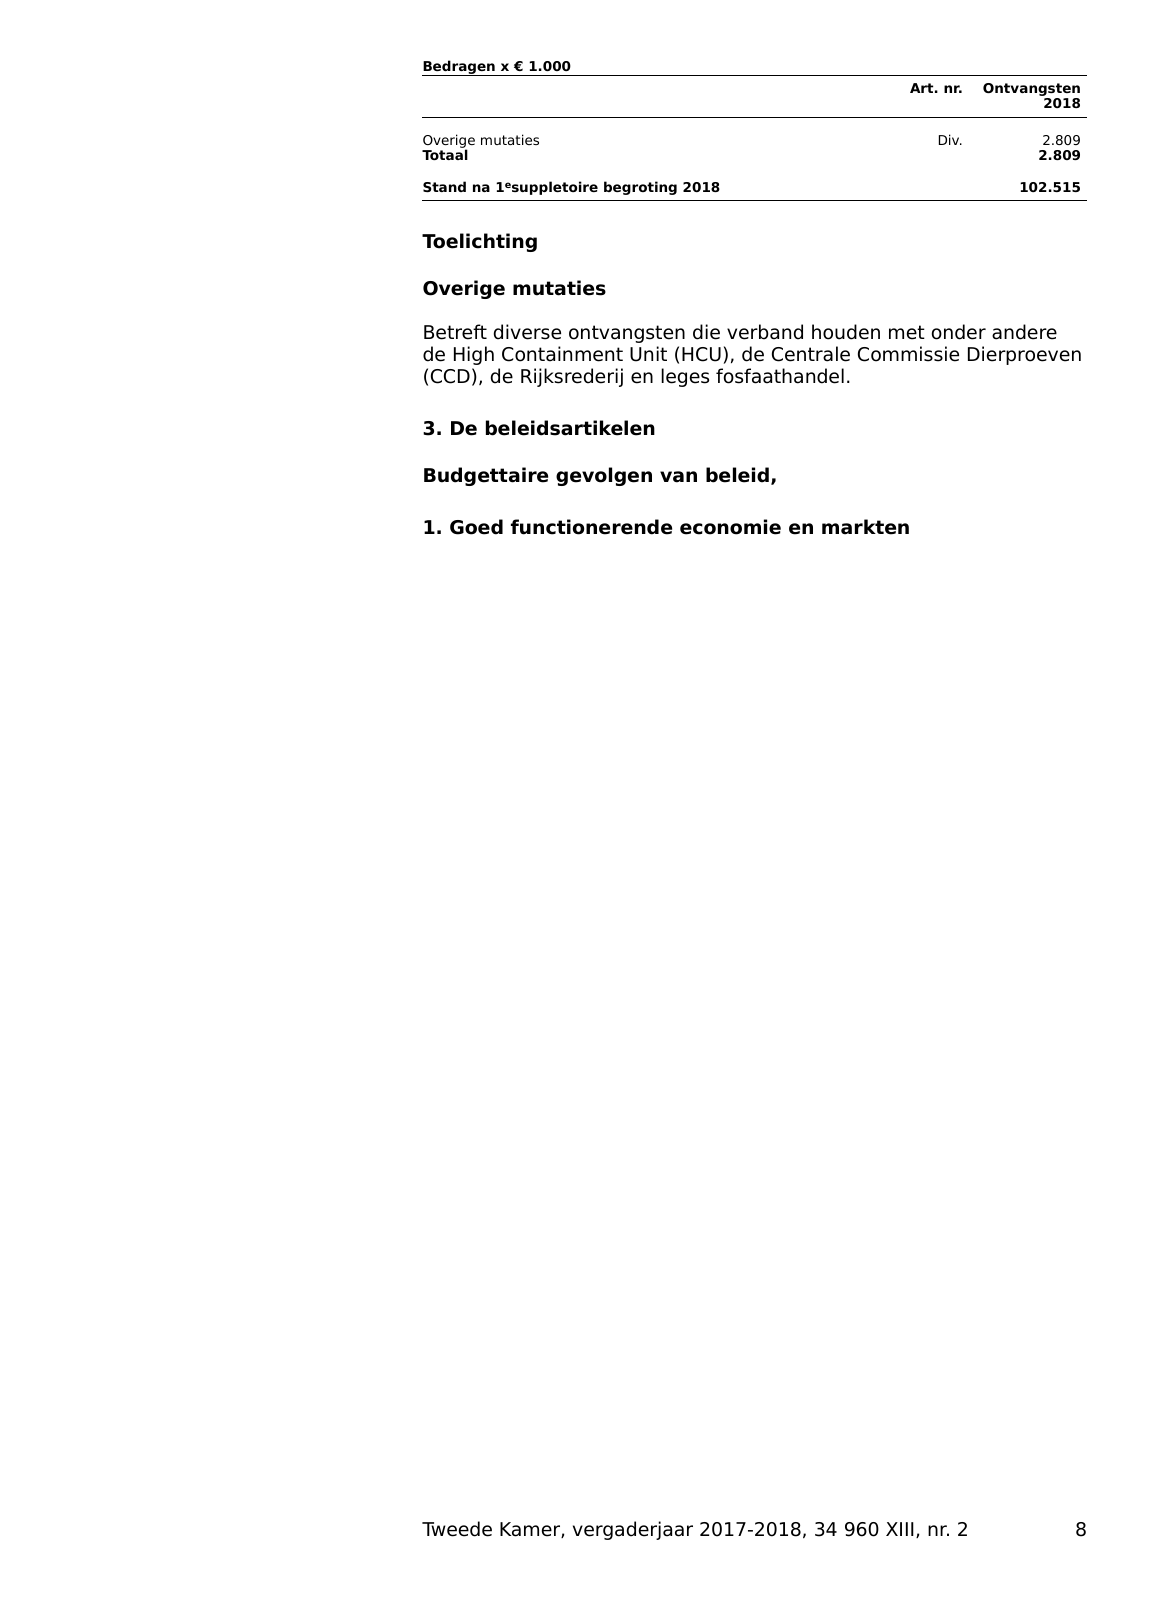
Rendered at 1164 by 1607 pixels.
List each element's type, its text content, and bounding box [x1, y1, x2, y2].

subtitle 3. De beleidsartikelen [422, 418, 1087, 440]
table_cell 2.809 [969, 133, 1087, 148]
subtitle Overige mutaties [422, 278, 1087, 300]
table_cell [969, 164, 1087, 179]
table_header Bedragen x € 1.000 [422, 59, 1087, 75]
table_cell [422, 118, 850, 132]
table_cell Art. nr. [850, 76, 968, 117]
subtitle Toelichting [422, 231, 1087, 253]
table_cell 102.515 [969, 180, 1087, 200]
table_cell [422, 76, 850, 117]
table_cell Overige mutaties [422, 133, 850, 148]
subtitle Budgettaire gevolgen van beleid, [422, 465, 1087, 487]
table_cell [850, 118, 968, 132]
table_cell [850, 180, 968, 200]
table_cell [422, 164, 850, 179]
table_cell [850, 148, 968, 164]
text Betreft diverse ontvangsten die verband houden met onder andere de High Containment Unit (HCU), de Centrale Commissie Dierproeven (CCD), de Rijksrederij en leges fosfaathandel. [422, 322, 1087, 388]
subtitle 1. Goed functionerende economie en markten [422, 517, 1087, 539]
table_cell Totaal [422, 148, 850, 164]
table_cell 2.809 [969, 148, 1087, 164]
table_cell Ontvangsten 2018 [969, 76, 1087, 117]
table_cell [850, 164, 968, 179]
table_cell Stand na 1esuppletoire begroting 2018 [422, 180, 850, 200]
table_cell Div. [850, 133, 968, 148]
table_cell [969, 118, 1087, 132]
